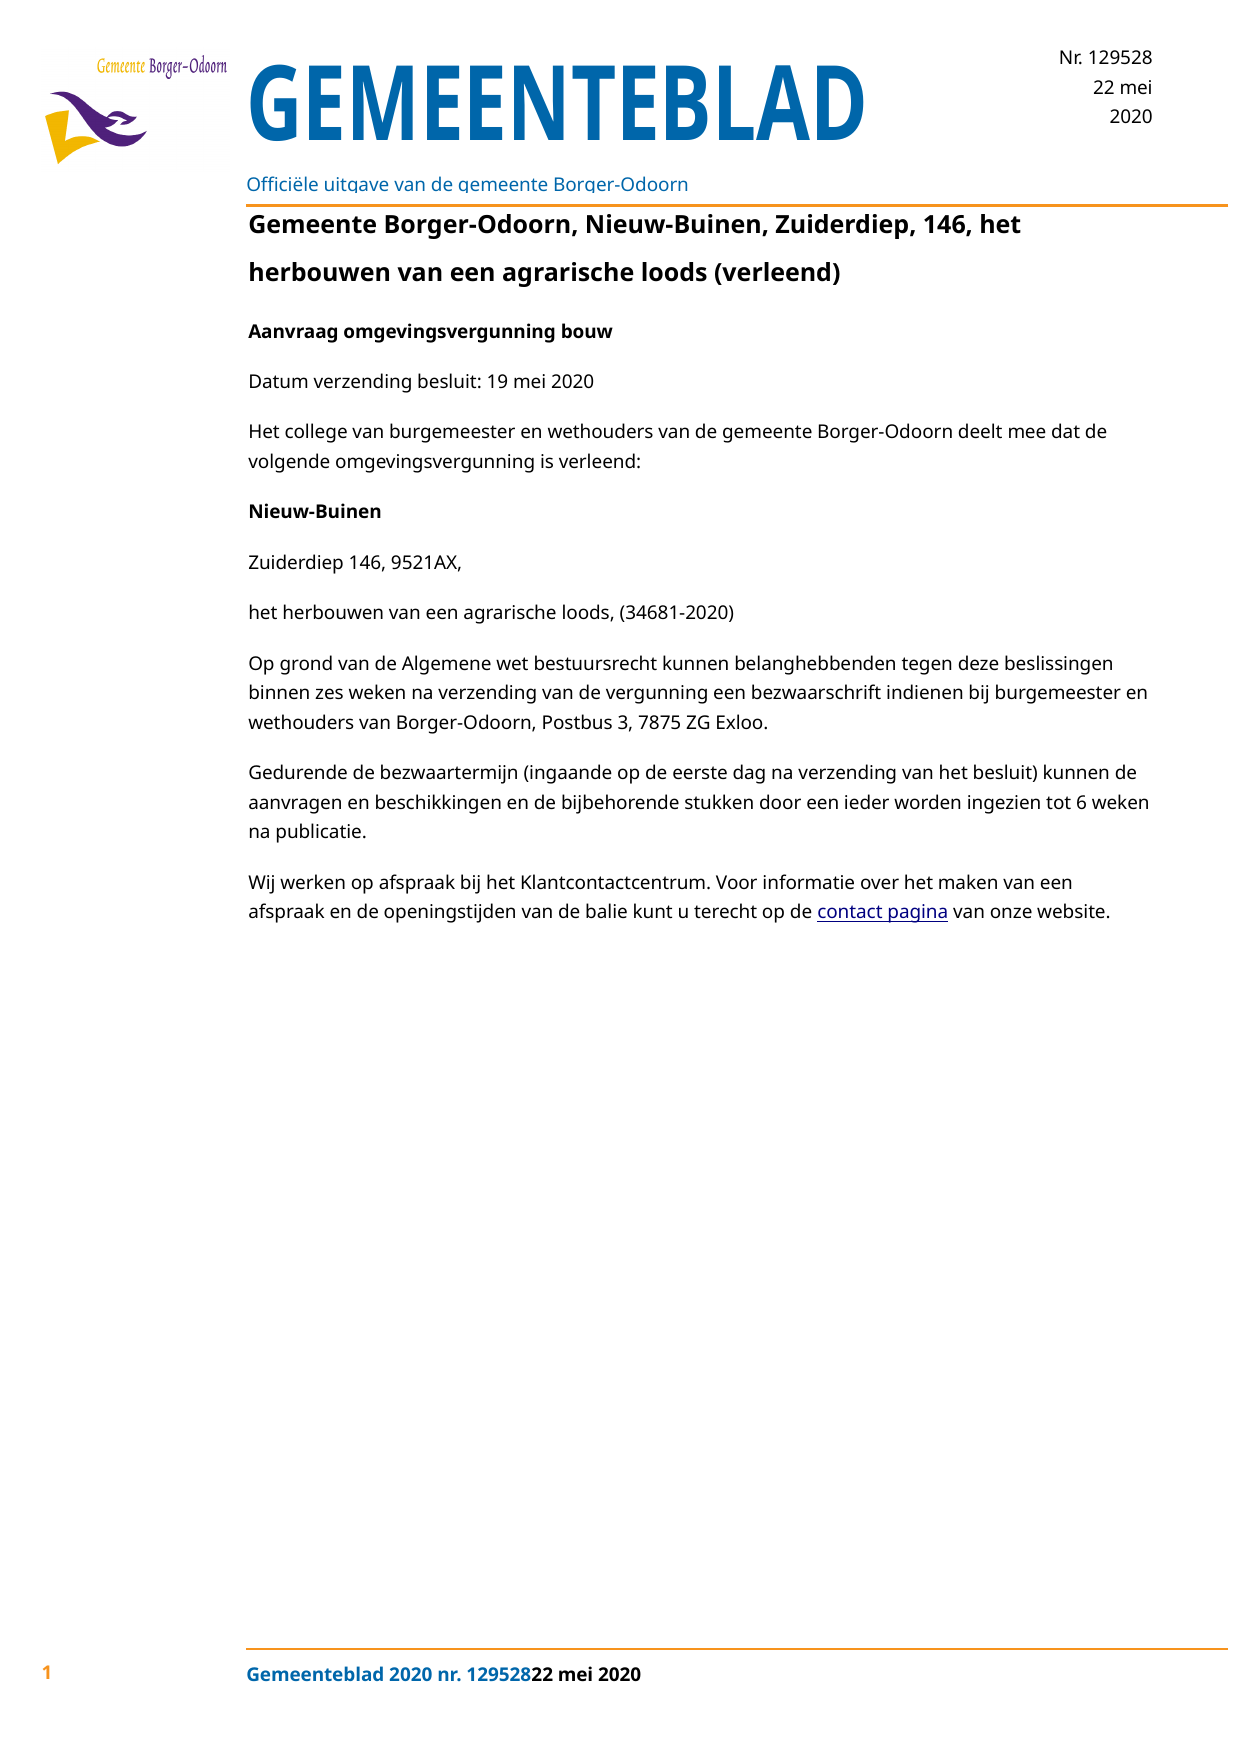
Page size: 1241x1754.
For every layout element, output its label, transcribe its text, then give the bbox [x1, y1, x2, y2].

text Op grond van de Algemene wet bestuursrecht kunnen belanghebbenden tegen deze beslissingen binnen zes weken na verzending van de vergunning een bezwaarschrift indienen bij burgemeester en wethouders van Borger-Odoorn, Postbus 3, 7875 ZG Exloo. [248, 650, 1152, 735]
text Het college van burgemeester en wethouders van de gemeente Borger-Odoorn deelt mee dat de volgende omgevingsvergunning is verleend: [248, 419, 1152, 474]
text Gedurende de bezwaartermijn (ingaande op de eerste dag na verzending van het besluit) kunnen de aanvragen en beschikkingen en de bijbehorende stukken door een ieder worden ingezien tot 6 weken na publicatie. [248, 759, 1152, 844]
text Aanvraag omgevingsvergunning bouw [248, 318, 1152, 344]
picture [41, 47, 231, 172]
text Gemeente Borger-Odoorn, Nieuw-Buinen, Zuiderdiep, 146, het herbouwen van een agrarische loods (verleend) [248, 207, 1152, 288]
text Zuiderdiep 146, 9521AX, [248, 549, 1152, 575]
text het herbouwen van een agrarische loods, (34681-2020) [248, 599, 1152, 625]
text Nieuw-Buinen [248, 499, 1152, 524]
text Wij werken op afspraak bij het Klantcontactcentrum. Voor informatie over het maken van een afspraak en de openingstijden van de balie kunt u terecht op de contact pagina van onze website. [248, 869, 1152, 924]
text Datum verzending besluit: 19 mei 2020 [248, 368, 1152, 394]
